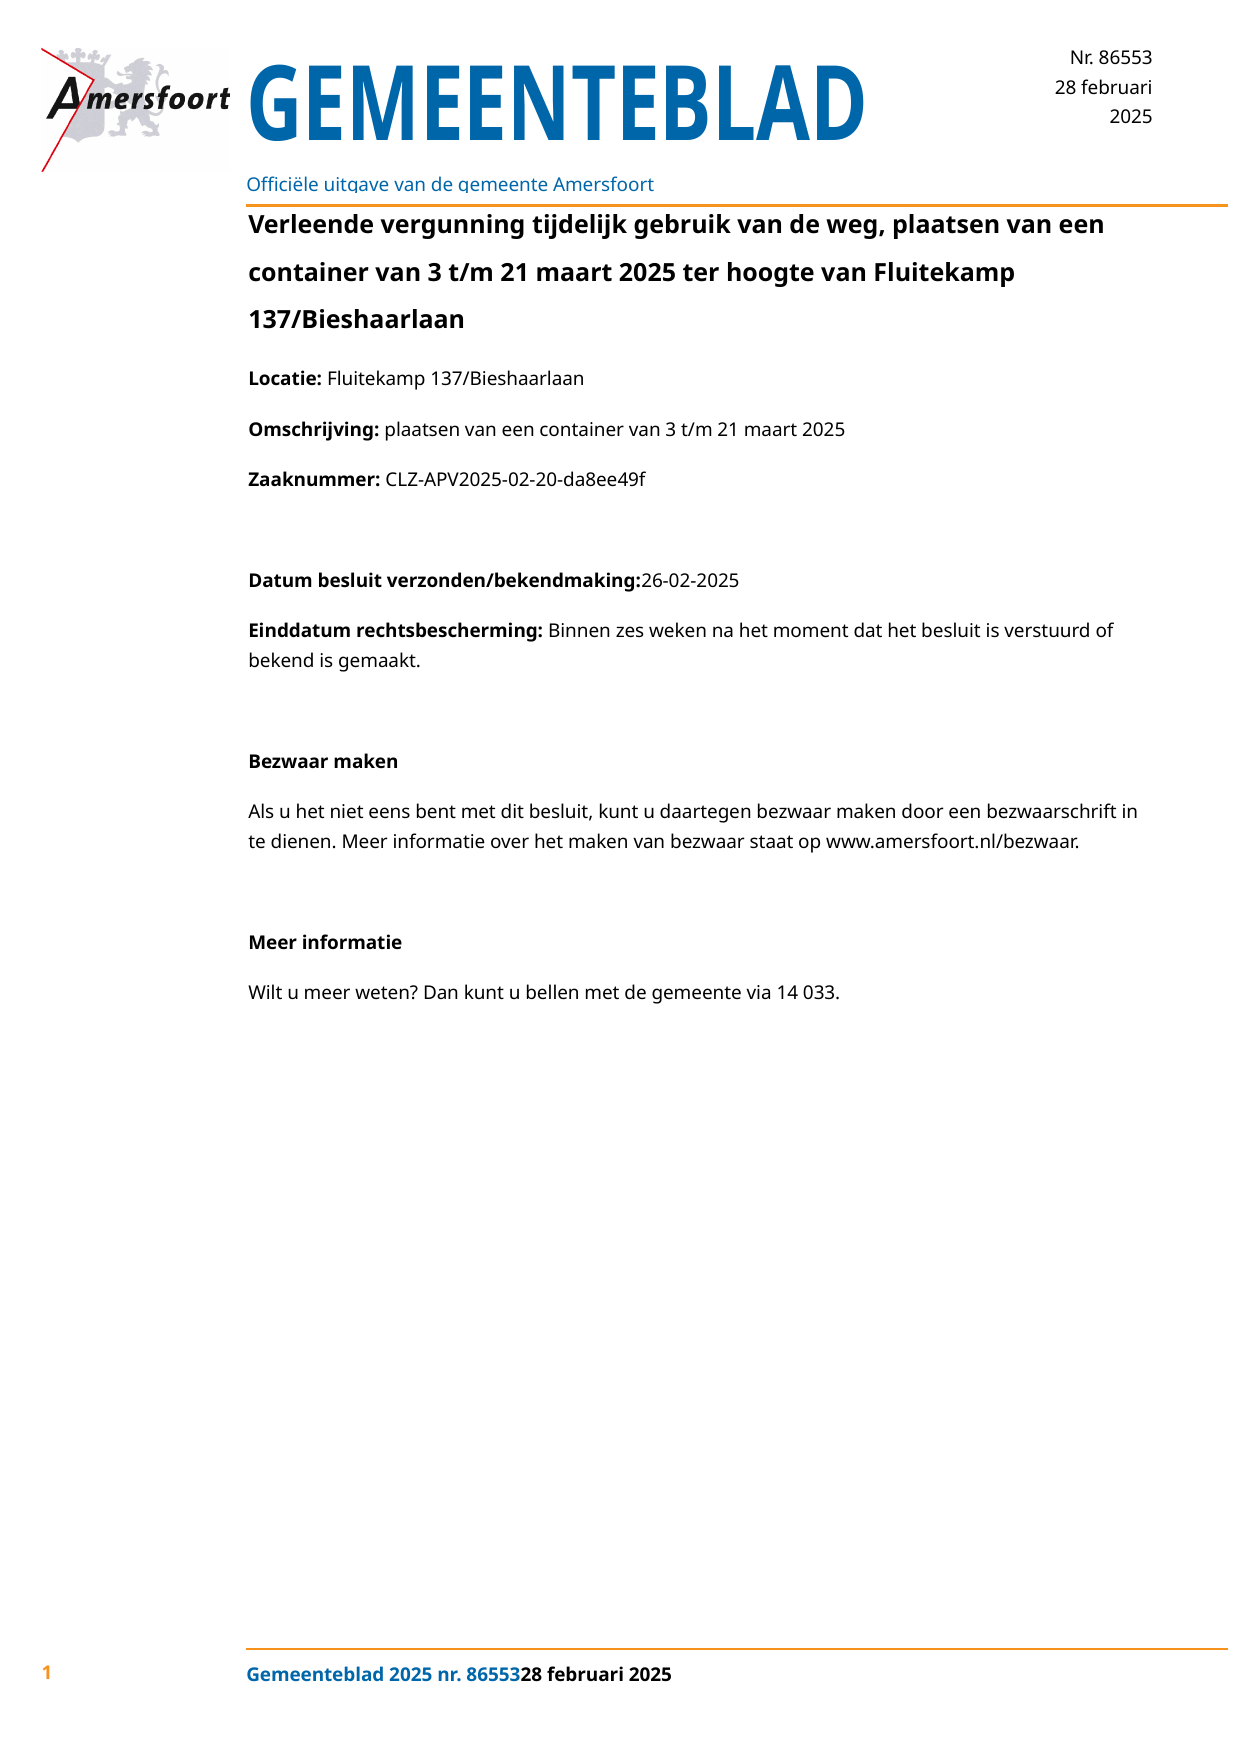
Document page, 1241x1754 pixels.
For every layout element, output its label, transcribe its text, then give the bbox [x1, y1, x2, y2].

text Verleende vergunning tijdelijk gebruik van de weg, plaatsen van een container van 3 t/m 21 maart 2025 ter hoogte van Fluitekamp 137/Bieshaarlaan [248, 207, 1152, 336]
text Wilt u meer weten? Dan kunt u bellen met de gemeente via 14 033. [248, 979, 1152, 1005]
text Einddatum rechtsbescherming: Binnen zes weken na het moment dat het besluit is verstuurd of bekend is gemaakt. [248, 618, 1152, 673]
text Zaaknummer: CLZ-APV2025-02-20-da8ee49f [248, 466, 1152, 492]
picture [41, 47, 231, 172]
text Bezwaar maken [248, 748, 1152, 774]
text Locatie: Fluitekamp 137/Bieshaarlaan [248, 366, 1152, 391]
text Datum besluit verzonden/bekendmaking:26-02-2025 [248, 567, 1152, 593]
text Meer informatie [248, 929, 1152, 954]
text Als u het niet eens bent met dit besluit, kunt u daartegen bezwaar maken door een bezwaarschrift in te dienen. Meer informatie over het maken van bezwaar staat op www.amersfoort.nl/bezwaar. [248, 798, 1152, 854]
text Omschrijving: plaatsen van een container van 3 t/m 21 maart 2025 [248, 416, 1152, 442]
